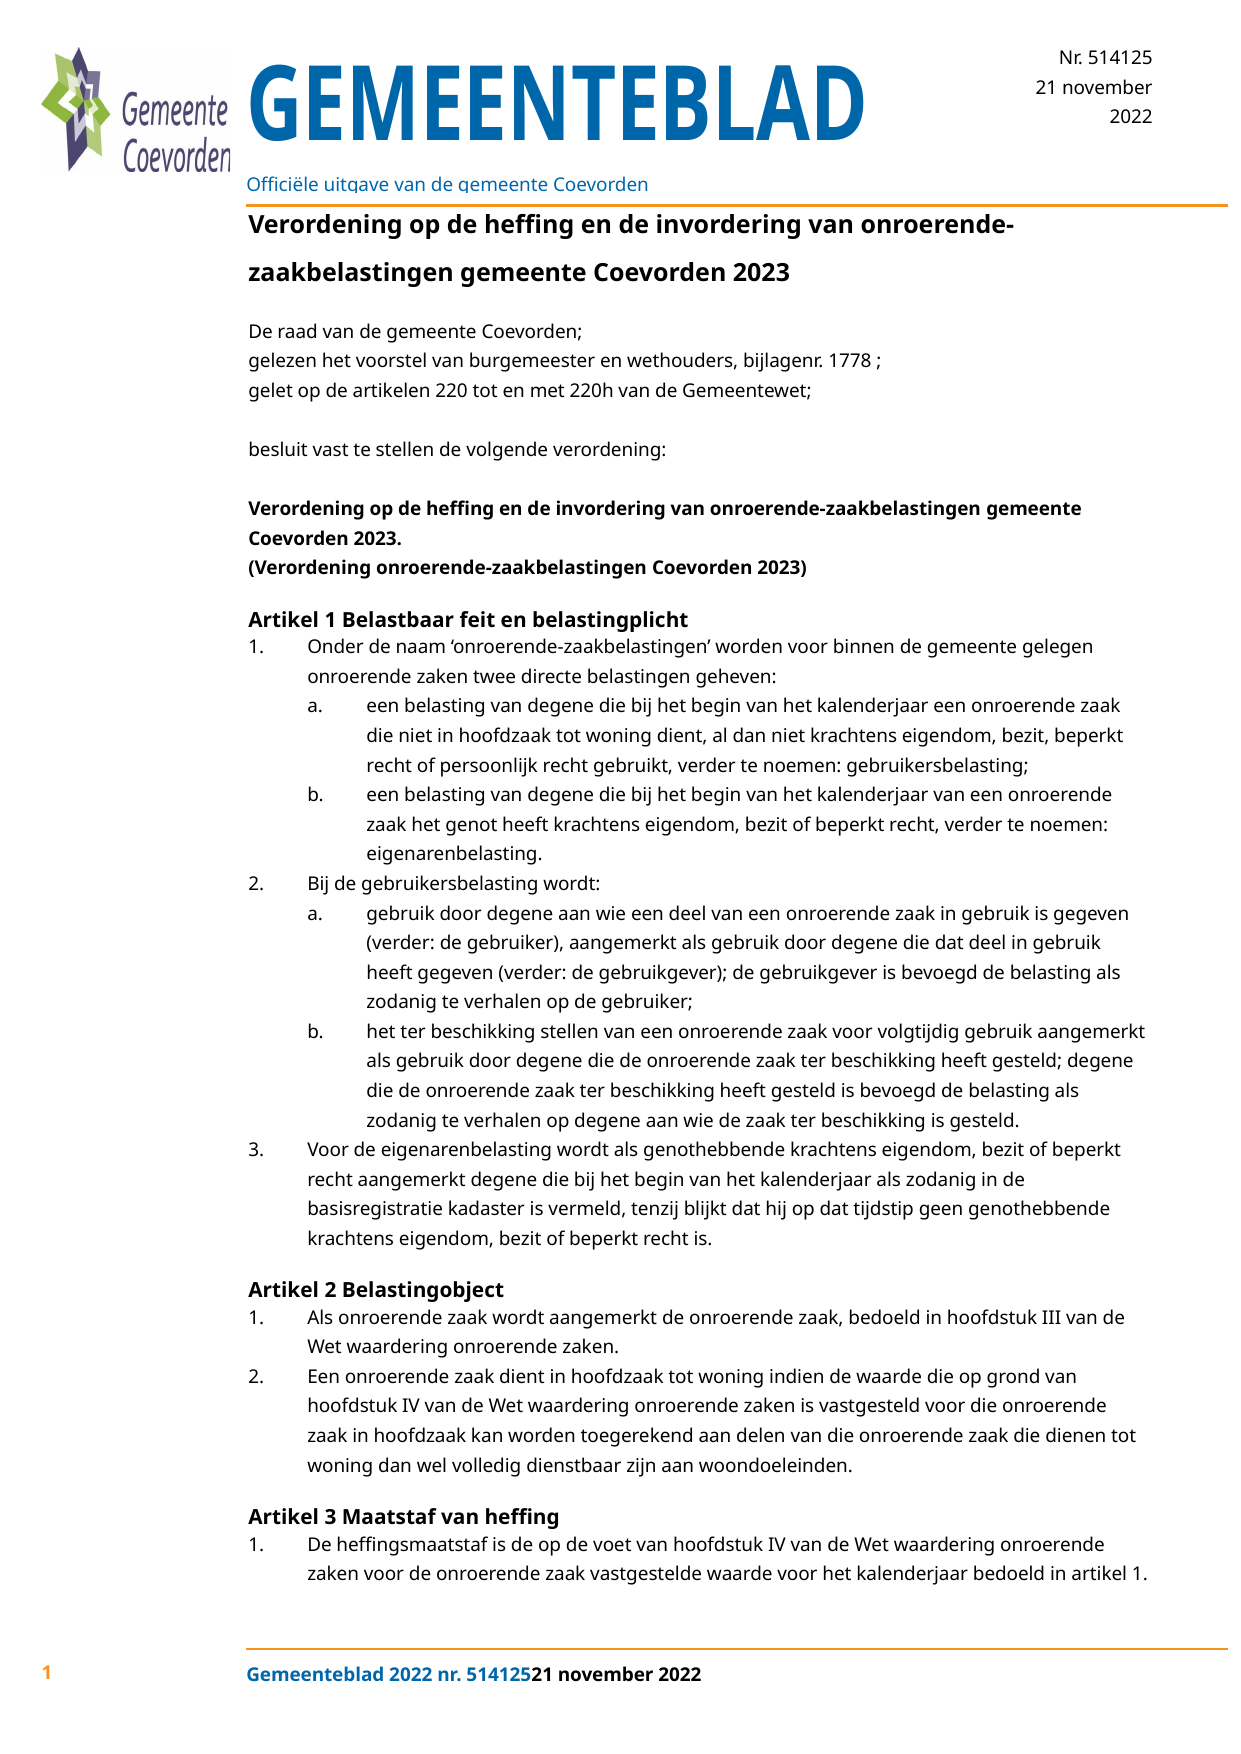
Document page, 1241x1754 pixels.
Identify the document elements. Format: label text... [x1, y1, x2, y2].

text (Verordening onroerende-zaakbelastingen Coevorden 2023) [248, 554, 1152, 580]
list Voor de eigenarenbelasting wordt als genothebbende krachtens eigendom, bezit of beperkt recht aangemerkt degene die bij het begin van het kalenderjaar als zodanig in de basisregistratie kadaster is vermeld, tenzij blijkt dat hij op dat tijdstip geen genothebbende krachtens eigendom, bezit of beperkt recht is. [248, 1136, 1152, 1251]
text gelet op de artikelen 220 tot en met 220h van de Gemeentewet; [248, 377, 1152, 403]
list een belasting van degene die bij het begin van het kalenderjaar van een onroerende zaak het genot heeft krachtens eigendom, bezit of beperkt recht, verder te noemen: eigenarenbelasting. [307, 781, 1152, 866]
text De raad van de gemeente Coevorden; [248, 318, 1152, 344]
list De heffingsmaatstaf is de op de voet van hoofdstuk IV van de Wet waardering onroerende zaken voor de onroerende zaak vastgestelde waarde voor het kalenderjaar bedoeld in artikel 1. [248, 1531, 1152, 1586]
text Verordening op de heffing en de invordering van onroerende-zaakbelastingen gemeente Coevorden 2023 [248, 207, 1152, 288]
text besluit vast te stellen de volgende verordening: [248, 436, 1152, 462]
list Als onroerende zaak wordt aangemerkt de onroerende zaak, bedoeld in hoofdstuk III van de Wet waardering onroerende zaken. [248, 1304, 1152, 1359]
text Artikel 3 Maatstaf van heffing [248, 1502, 1152, 1531]
list het ter beschikking stellen van een onroerende zaak voor volgtijdig gebruik aangemerkt als gebruik door degene die de onroerende zaak ter beschikking heeft gesteld; degene die de onroerende zaak ter beschikking heeft gesteld is bevoegd de belasting als zodanig te verhalen op degene aan wie de zaak ter beschikking is gesteld. [307, 1018, 1152, 1132]
list een belasting van degene die bij het begin van het kalenderjaar een onroerende zaak die niet in hoofdzaak tot woning dient, al dan niet krachtens eigendom, bezit, beperkt recht of persoonlijk recht gebruikt, verder te noemen: gebruikersbelasting; [307, 693, 1152, 777]
text Verordening op de heffing en de invordering van onroerende-zaakbelastingen gemeente Coevorden 2023. [248, 495, 1152, 551]
text Artikel 2 Belastingobject [248, 1276, 1152, 1304]
list gebruik door degene aan wie een deel van een onroerende zaak in gebruik is gegeven (verder: de gebruiker), aangemerkt als gebruik door degene die dat deel in gebruik heeft gegeven (verder: de gebruikgever); de gebruikgever is bevoegd de belasting als zodanig te verhalen op de gebruiker; [307, 900, 1152, 1014]
list Een onroerende zaak dient in hoofdzaak tot woning indien de waarde die op grond van hoofdstuk IV van de Wet waardering onroerende zaken is vastgesteld voor die onroerende zaak in hoofdzaak kan worden toegerekend aan delen van die onroerende zaak die dienen tot woning dan wel volledig dienstbaar zijn aan woondoeleinden. [248, 1363, 1152, 1478]
list Bij de gebruikersbelasting wordt: [248, 870, 1152, 896]
picture [41, 47, 231, 172]
text Artikel 1 Belastbaar feit en belastingplicht [248, 605, 1152, 633]
list Onder de naam ‘onroerende-zaakbelastingen’ worden voor binnen de gemeente gelegen onroerende zaken twee directe belastingen geheven: [248, 633, 1152, 689]
text gelezen het voorstel van burgemeester en wethouders, bijlagenr. 1778 ; [248, 347, 1152, 373]
